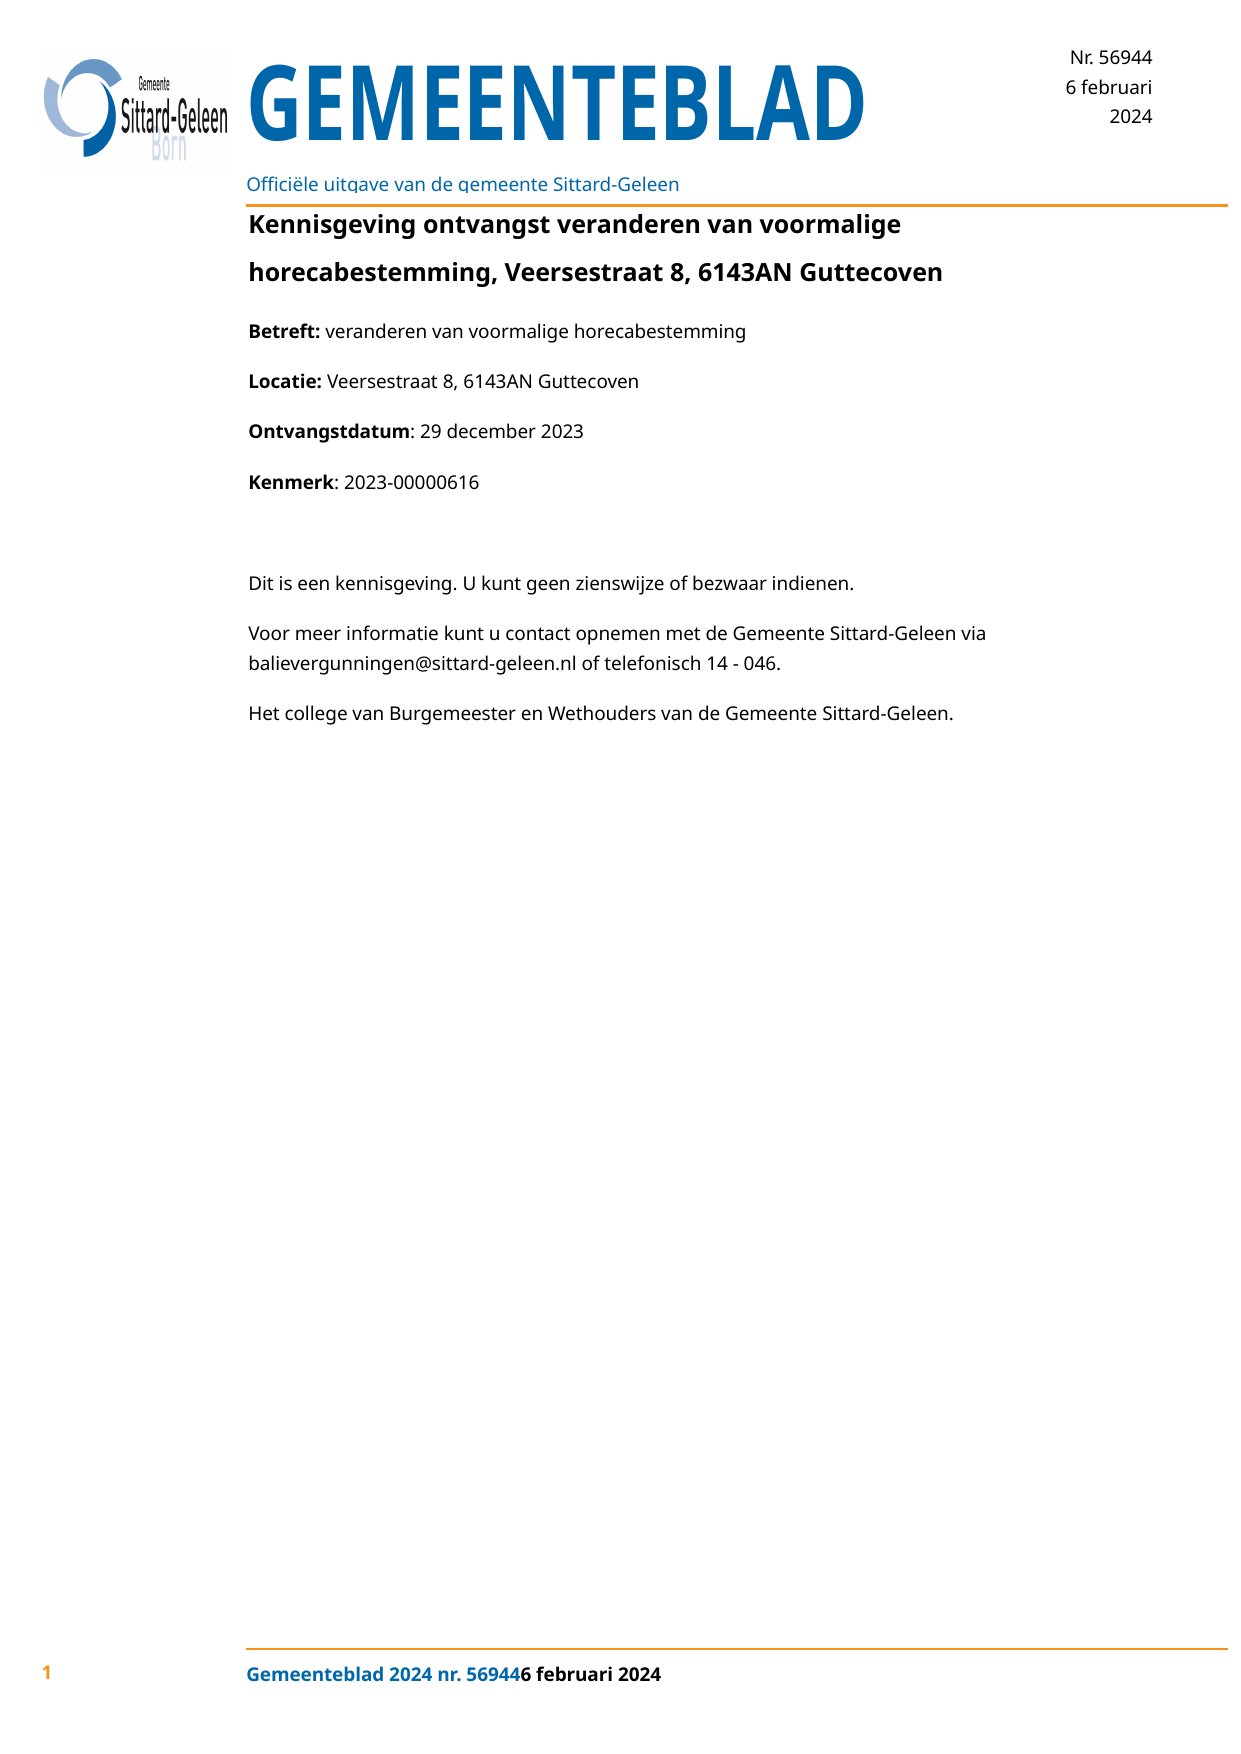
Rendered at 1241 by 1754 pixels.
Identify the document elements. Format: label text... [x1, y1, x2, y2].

text Het college van Burgemeester en Wethouders van de Gemeente Sittard-Geleen. [248, 700, 1152, 726]
text Voor meer informatie kunt u contact opnemen met de Gemeente Sittard-Geleen via balievergunningen@sittard-geleen.nl of telefonisch 14 - 046. [248, 620, 1152, 676]
text Kennisgeving ontvangst veranderen van voormalige horecabestemming, Veersestraat 8, 6143AN Guttecoven [248, 207, 1152, 288]
text Betreft: veranderen van voormalige horecabestemming [248, 318, 1152, 344]
text Kenmerk: 2023-00000616 [248, 469, 1152, 495]
text Locatie: Veersestraat 8, 6143AN Guttecoven [248, 368, 1152, 394]
text Ontvangstdatum: 29 december 2023 [248, 419, 1152, 444]
picture [41, 47, 231, 172]
text Dit is een kennisgeving. U kunt geen zienswijze of bezwaar indienen. [248, 570, 1152, 596]
